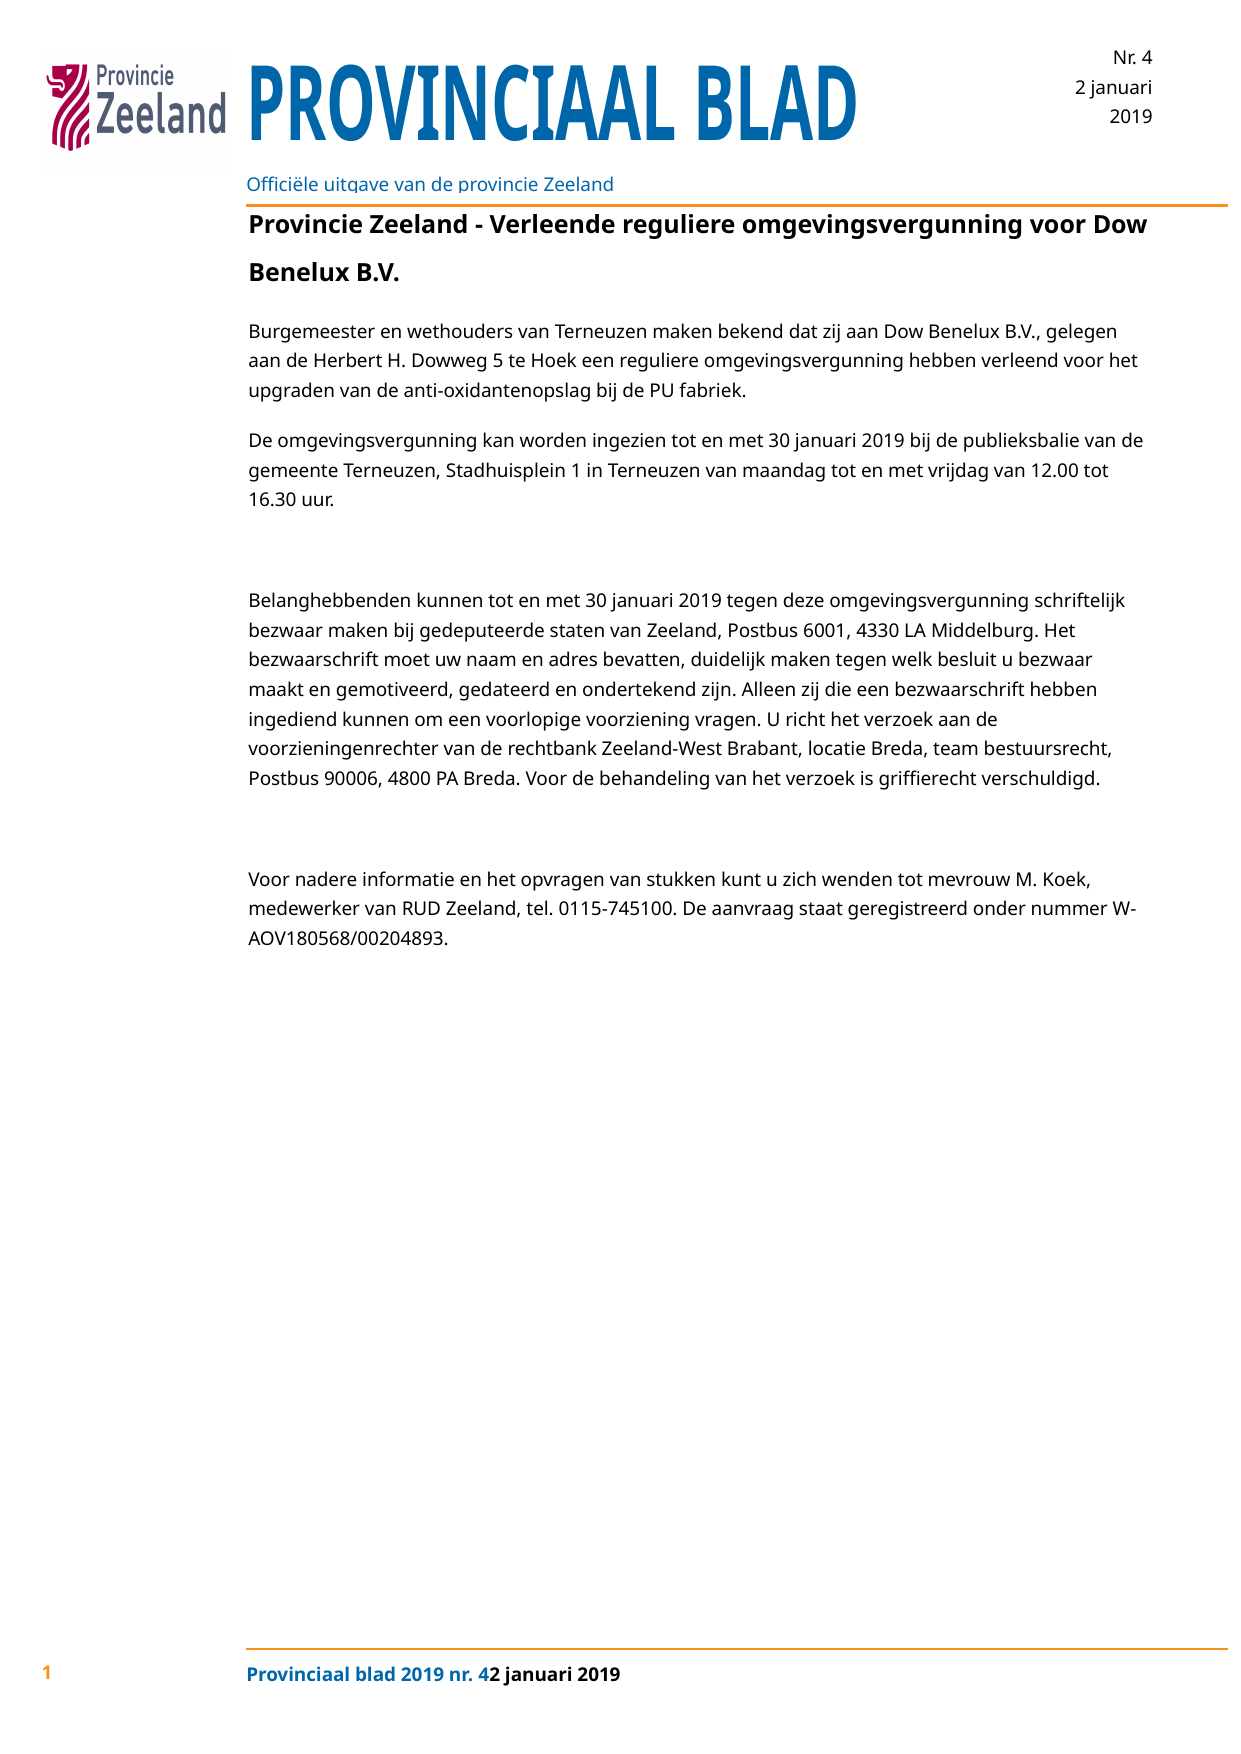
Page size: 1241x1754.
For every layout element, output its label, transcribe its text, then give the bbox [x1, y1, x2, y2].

text Voor nadere informatie en het opvragen van stukken kunt u zich wenden tot mevrouw M. Koek, medewerker van RUD Zeeland, tel. 0115-745100. De aanvraag staat geregistreerd onder nummer W-AOV180568/00204893. [248, 866, 1152, 951]
text Burgemeester en wethouders van Terneuzen maken bekend dat zij aan Dow Benelux B.V., gelegen aan de Herbert H. Dowweg 5 te Hoek een reguliere omgevingsvergunning hebben verleend voor het upgraden van de anti-oxidantenopslag bij de PU fabriek. [248, 318, 1152, 403]
text Provincie Zeeland - Verleende reguliere omgevingsvergunning voor Dow Benelux B.V. [248, 207, 1152, 288]
picture [41, 47, 231, 172]
text Belanghebbenden kunnen tot en met 30 januari 2019 tegen deze omgevingsvergunning schriftelijk bezwaar maken bij gedeputeerde staten van Zeeland, Postbus 6001, 4330 LA Middelburg. Het bezwaarschrift moet uw naam en adres bevatten, duidelijk maken tegen welk besluit u bezwaar maakt en gemotiveerd, gedateerd en ondertekend zijn. Alleen zij die een bezwaarschrift hebben ingediend kunnen om een voorlopige voorziening vragen. U richt het verzoek aan de voorzieningenrechter van de rechtbank Zeeland-West Brabant, locatie Breda, team bestuursrecht, Postbus 90006, 4800 PA Breda. Voor de behandeling van het verzoek is griffierecht verschuldigd. [248, 587, 1152, 791]
text De omgevingsvergunning kan worden ingezien tot en met 30 januari 2019 bij de publieksbalie van de gemeente Terneuzen, Stadhuisplein 1 in Terneuzen van maandag tot en met vrijdag van 12.00 tot 16.30 uur. [248, 427, 1152, 512]
